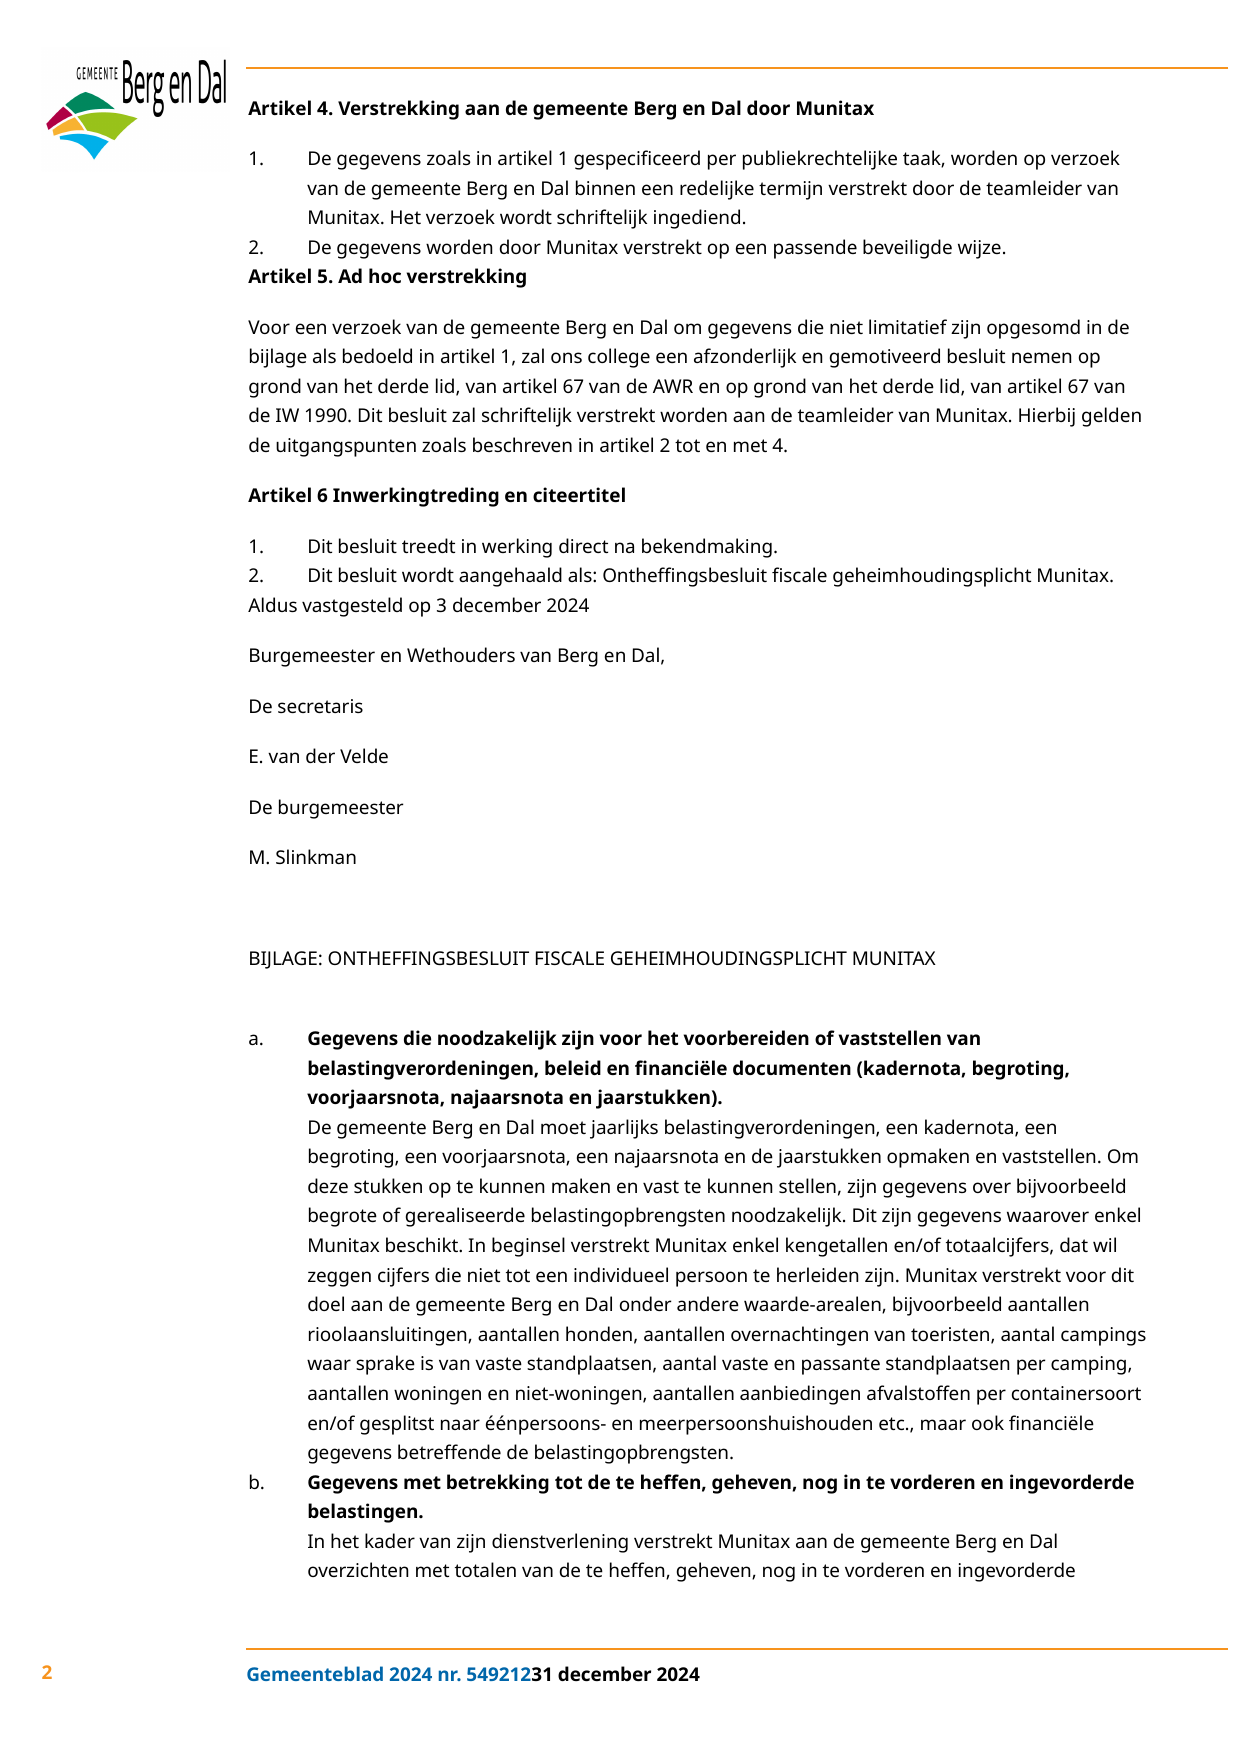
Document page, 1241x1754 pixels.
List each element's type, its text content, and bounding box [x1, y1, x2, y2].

list Dit besluit wordt aangehaald als: Ontheffingsbesluit fiscale geheimhoudingsplicht Munitax. [248, 563, 1152, 588]
list De gegevens worden door Munitax verstrekt op een passende beveiligde wijze. [248, 234, 1152, 260]
text Artikel 5. Ad hoc verstrekking [248, 263, 1152, 289]
text BIJLAGE: ONTHEFFINGSBESLUIT FISCALE GEHEIMHOUDINGSPLICHT MUNITAX [248, 945, 1152, 971]
list De gegevens zoals in artikel 1 gespecificeerd per publiekrechtelijke taak, worden op verzoek van de gemeente Berg en Dal binnen een redelijke termijn verstrekt door de teamleider van Munitax. Het verzoek wordt schriftelijk ingediend. [248, 145, 1152, 230]
text Voor een verzoek van de gemeente Berg en Dal om gegevens die niet limitatief zijn opgesomd in de bijlage als bedoeld in artikel 1, zal ons college een afzonderlijk en gemotiveerd besluit nemen op grond van het derde lid, van artikel 67 van de AWR en op grond van het derde lid, van artikel 67 van de IW 1990. Dit besluit zal schriftelijk verstrekt worden aan de teamleider van Munitax. Hierbij gelden de uitgangspunten zoals beschreven in artikel 2 tot en met 4. [248, 314, 1152, 458]
list Gegevens met betrekking tot de te heffen, geheven, nog in te vorderen en ingevorderde belastingen. [248, 1469, 1152, 1524]
text De burgemeester [248, 794, 1152, 820]
text M. Slinkman [248, 844, 1152, 870]
picture [41, 47, 231, 172]
list De gemeente Berg en Dal moet jaarlijks belastingverordeningen, een kadernota, een begroting, een voorjaarsnota, een najaarsnota en de jaarstukken opmaken en vaststellen. Om deze stukken op te kunnen maken en vast te kunnen stellen, zijn gegevens over bijvoorbeeld begrote of gerealiseerde belastingopbrengsten noodzakelijk. Dit zijn gegevens waarover enkel Munitax beschikt. In beginsel verstrekt Munitax enkel kengetallen en/of totaalcijfers, dat wil zeggen cijfers die niet tot een individueel persoon te herleiden zijn. Munitax verstrekt voor dit doel aan de gemeente Berg en Dal onder andere waarde-arealen, bijvoorbeeld aantallen rioolaansluitingen, aantallen honden, aantallen overnachtingen van toeristen, aantal campings waar sprake is van vaste standplaatsen, aantal vaste en passante standplaatsen per camping, aantallen woningen en niet-woningen, aantallen aanbiedingen afvalstoffen per containersoort en/of gesplitst naar éénpersoons- en meerpersoonshuishouden etc., maar ook financiële gegevens betreffende de belastingopbrengsten. [248, 1114, 1152, 1465]
list Gegevens die noodzakelijk zijn voor het voorbereiden of vaststellen van belastingverordeningen, beleid en financiële documenten (kadernota, begroting, voorjaarsnota, najaarsnota en jaarstukken). [248, 1025, 1152, 1110]
text De secretaris [248, 693, 1152, 719]
text E. van der Velde [248, 743, 1152, 769]
text Artikel 6 Inwerkingtreding en citeertitel [248, 483, 1152, 508]
list In het kader van zijn dienstverlening verstrekt Munitax aan de gemeente Berg en Dal overzichten met totalen van de te heffen, geheven, nog in te vorderen en ingevorderde [248, 1528, 1152, 1583]
list Dit besluit treedt in werking direct na bekendmaking. [248, 533, 1152, 559]
text Aldus vastgesteld op 3 december 2024 [248, 592, 1152, 618]
text Burgemeester en Wethouders van Berg en Dal, [248, 643, 1152, 668]
text Artikel 4. Verstrekking aan de gemeente Berg en Dal door Munitax [248, 95, 1152, 121]
